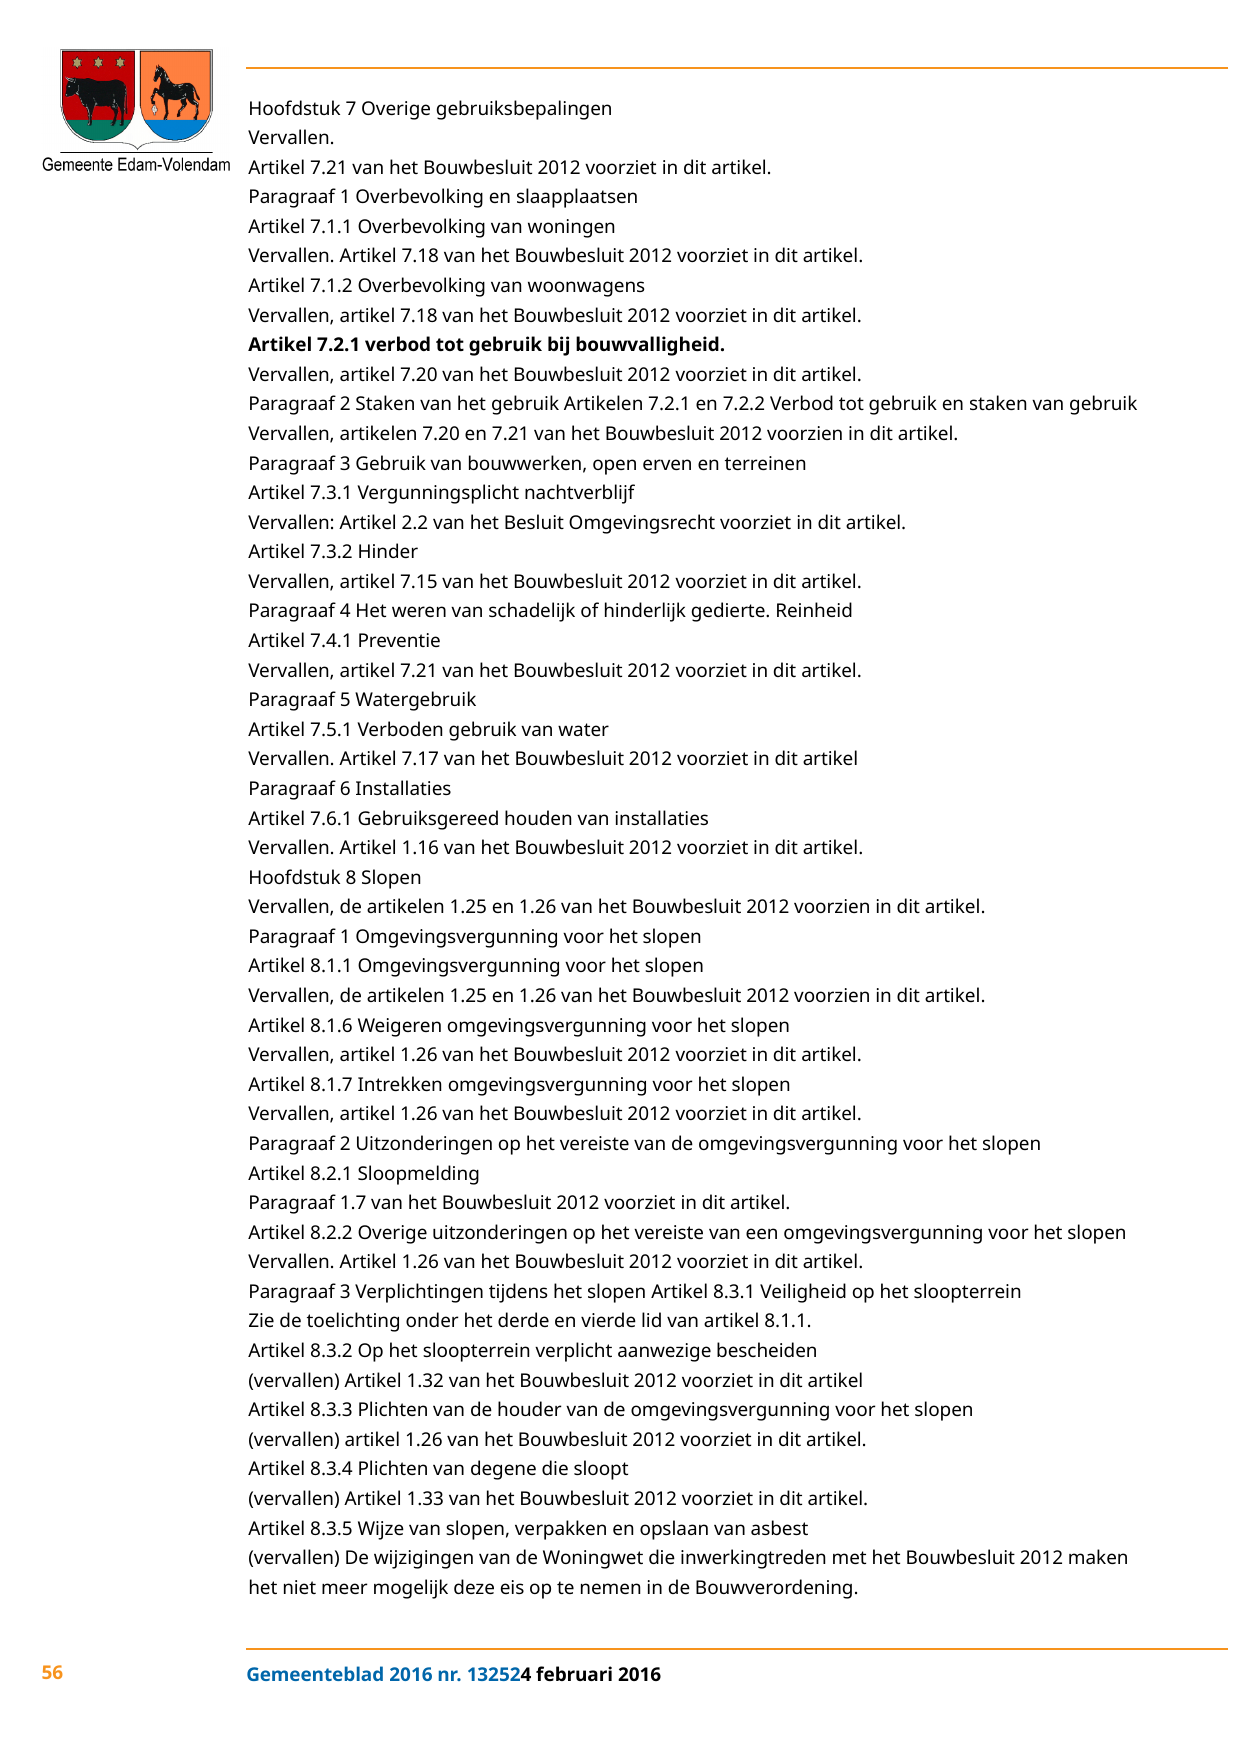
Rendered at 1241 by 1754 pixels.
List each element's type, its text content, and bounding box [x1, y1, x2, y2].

text Vervallen, artikel 7.20 van het Bouwbesluit 2012 voorziet in dit artikel. [248, 361, 1152, 387]
text Artikel 7.4.1 Preventie [248, 627, 1152, 653]
text (vervallen) Artikel 1.32 van het Bouwbesluit 2012 voorziet in dit artikel [248, 1367, 1152, 1393]
text Artikel 8.1.6 Weigeren omgevingsvergunning voor het slopen [248, 1012, 1152, 1038]
text Paragraaf 3 Gebruik van bouwwerken, open erven en terreinen [248, 450, 1152, 476]
text (vervallen) Artikel 1.33 van het Bouwbesluit 2012 voorziet in dit artikel. [248, 1485, 1152, 1511]
text Paragraaf 2 Staken van het gebruik Artikelen 7.2.1 en 7.2.2 Verbod tot gebruik en staken van gebruik [248, 391, 1152, 416]
text Vervallen. Artikel 7.17 van het Bouwbesluit 2012 voorziet in dit artikel [248, 746, 1152, 771]
text Artikel 8.1.7 Intrekken omgevingsvergunning voor het slopen [248, 1071, 1152, 1097]
text Vervallen, de artikelen 1.25 en 1.26 van het Bouwbesluit 2012 voorzien in dit artikel. [248, 982, 1152, 1008]
text Paragraaf 2 Uitzonderingen op het vereiste van de omgevingsvergunning voor het slopen [248, 1130, 1152, 1156]
text Hoofdstuk 7 Overige gebruiksbepalingen [248, 95, 1152, 121]
text Artikel 7.3.1 Vergunningsplicht nachtverblijf [248, 479, 1152, 505]
text Paragraaf 1 Overbevolking en slaapplaatsen [248, 183, 1152, 209]
text Vervallen. [248, 124, 1152, 150]
text Artikel 8.3.2 Op het sloopterrein verplicht aanwezige bescheiden [248, 1337, 1152, 1363]
text Paragraaf 1 Omgevingsvergunning voor het slopen [248, 923, 1152, 949]
text Paragraaf 6 Installaties [248, 775, 1152, 801]
text Artikel 7.2.1 verbod tot gebruik bij bouwvalligheid. [248, 331, 1152, 357]
text Vervallen, artikelen 7.20 en 7.21 van het Bouwbesluit 2012 voorzien in dit artikel. [248, 420, 1152, 446]
text Artikel 7.21 van het Bouwbesluit 2012 voorziet in dit artikel. [248, 154, 1152, 180]
text Artikel 8.2.1 Sloopmelding [248, 1160, 1152, 1186]
text Paragraaf 1.7 van het Bouwbesluit 2012 voorziet in dit artikel. [248, 1189, 1152, 1215]
text Zie de toelichting onder het derde en vierde lid van artikel 8.1.1. [248, 1308, 1152, 1333]
text Vervallen. Artikel 1.26 van het Bouwbesluit 2012 voorziet in dit artikel. [248, 1248, 1152, 1274]
text Vervallen, artikel 1.26 van het Bouwbesluit 2012 voorziet in dit artikel. [248, 1041, 1152, 1067]
text Vervallen, artikel 7.21 van het Bouwbesluit 2012 voorziet in dit artikel. [248, 657, 1152, 683]
text Artikel 8.2.2 Overige uitzonderingen op het vereiste van een omgevingsvergunning voor het slopen [248, 1219, 1152, 1245]
text Vervallen, de artikelen 1.25 en 1.26 van het Bouwbesluit 2012 voorzien in dit artikel. [248, 893, 1152, 919]
text (vervallen) artikel 1.26 van het Bouwbesluit 2012 voorziet in dit artikel. [248, 1426, 1152, 1452]
text Paragraaf 3 Verplichtingen tijdens het slopen Artikel 8.3.1 Veiligheid op het sloopterrein [248, 1278, 1152, 1304]
text Artikel 7.3.2 Hinder [248, 538, 1152, 564]
text Artikel 8.3.4 Plichten van degene die sloopt [248, 1456, 1152, 1481]
text Artikel 8.1.1 Omgevingsvergunning voor het slopen [248, 953, 1152, 978]
text Paragraaf 5 Watergebruik [248, 686, 1152, 712]
text (vervallen) De wijzigingen van de Woningwet die inwerkingtreden met het Bouwbesluit 2012 maken het niet meer mogelijk deze eis op te nemen in de Bouwverordening. [248, 1544, 1152, 1600]
text Artikel 8.3.3 Plichten van de houder van de omgevingsvergunning voor het slopen [248, 1396, 1152, 1422]
text Vervallen, artikel 1.26 van het Bouwbesluit 2012 voorziet in dit artikel. [248, 1101, 1152, 1126]
text Artikel 7.1.1 Overbevolking van woningen [248, 213, 1152, 239]
text Artikel 7.5.1 Verboden gebruik van water [248, 716, 1152, 742]
text Artikel 7.1.2 Overbevolking van woonwagens [248, 272, 1152, 298]
text Vervallen: Artikel 2.2 van het Besluit Omgevingsrecht voorziet in dit artikel. [248, 509, 1152, 535]
text Vervallen. Artikel 1.16 van het Bouwbesluit 2012 voorziet in dit artikel. [248, 834, 1152, 860]
text Paragraaf 4 Het weren van schadelijk of hinderlijk gedierte. Reinheid [248, 598, 1152, 623]
text Vervallen, artikel 7.18 van het Bouwbesluit 2012 voorziet in dit artikel. [248, 302, 1152, 328]
text Artikel 7.6.1 Gebruiksgereed houden van installaties [248, 805, 1152, 831]
text Vervallen, artikel 7.15 van het Bouwbesluit 2012 voorziet in dit artikel. [248, 568, 1152, 594]
picture [41, 47, 231, 172]
text Artikel 8.3.5 Wijze van slopen, verpakken en opslaan van asbest [248, 1515, 1152, 1541]
text Hoofdstuk 8 Slopen [248, 864, 1152, 890]
text Vervallen. Artikel 7.18 van het Bouwbesluit 2012 voorziet in dit artikel. [248, 243, 1152, 268]
